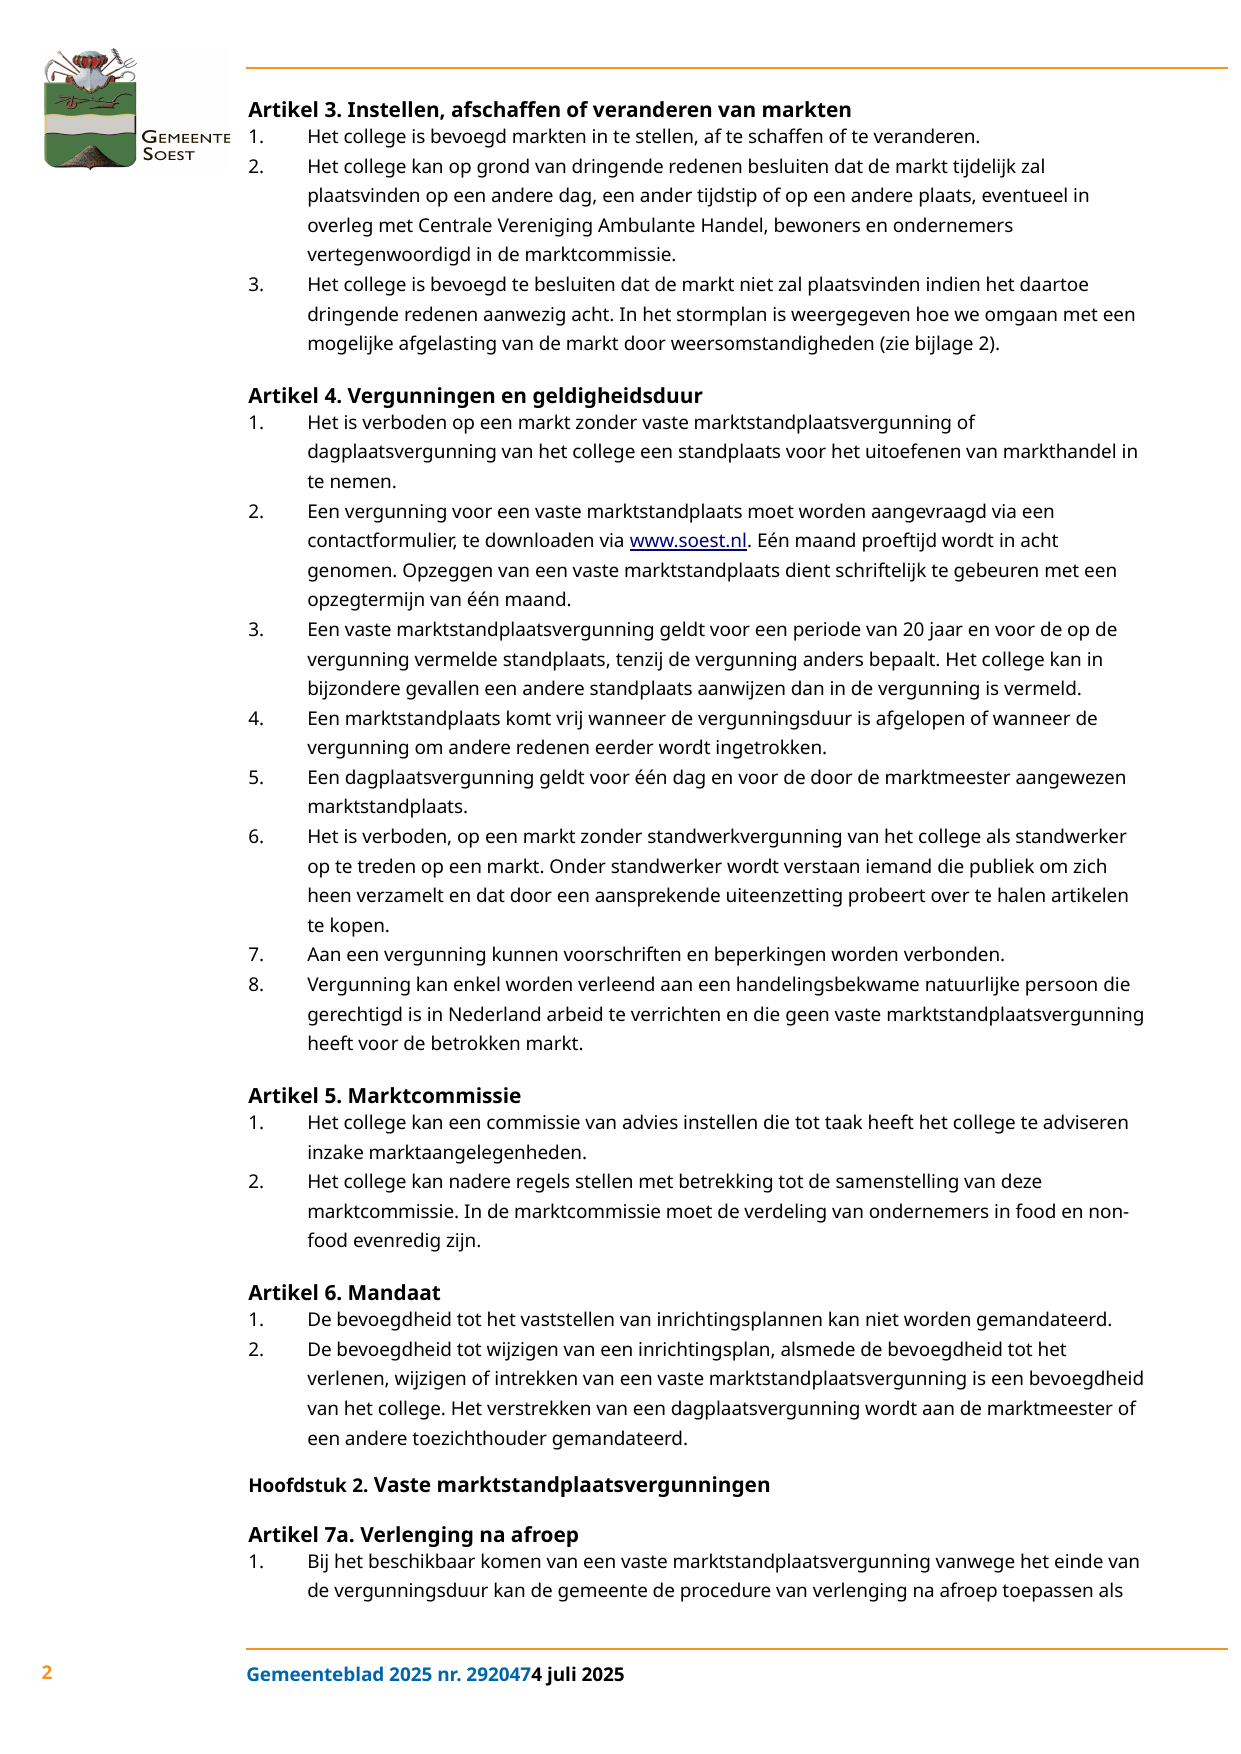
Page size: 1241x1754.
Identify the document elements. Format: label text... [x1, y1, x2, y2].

list Het is verboden, op een markt zonder standwerkvergunning van het college als standwerker op te treden op een markt. Onder standwerker wordt verstaan iemand die publiek om zich heen verzamelt en dat door een aansprekende uiteenzetting probeert over te halen artikelen te kopen. [248, 823, 1152, 938]
text Artikel 7a. Verlenging na afroep [248, 1520, 1152, 1548]
list De bevoegdheid tot het vaststellen van inrichtingsplannen kan niet worden gemandateerd. [248, 1306, 1152, 1332]
list Het college kan nadere regels stellen met betrekking tot de samenstelling van deze marktcommissie. In de marktcommissie moet de verdeling van ondernemers in food en non-food evenredig zijn. [248, 1168, 1152, 1253]
list Het college is bevoegd te besluiten dat de markt niet zal plaatsvinden indien het daartoe dringende redenen aanwezig acht. In het stormplan is weergegeven hoe we omgaan met een mogelijke afgelasting van de markt door weersomstandigheden (zie bijlage 2). [248, 271, 1152, 356]
list Aan een vergunning kunnen voorschriften en beperkingen worden verbonden. [248, 942, 1152, 967]
text Artikel 5. Marktcommissie [248, 1081, 1152, 1109]
picture [41, 47, 231, 172]
list Het is verboden op een markt zonder vaste marktstandplaatsvergunning of dagplaatsvergunning van het college een standplaats voor het uitoefenen van markthandel in te nemen. [248, 409, 1152, 494]
text Hoofdstuk 2. Vaste marktstandplaatsvergunningen [248, 1470, 1152, 1499]
text Artikel 6. Mandaat [248, 1278, 1152, 1306]
list Een vaste marktstandplaatsvergunning geldt voor een periode van 20 jaar en voor de op de vergunning vermelde standplaats, tenzij de vergunning anders bepaalt. Het college kan in bijzondere gevallen een andere standplaats aanwijzen dan in de vergunning is vermeld. [248, 616, 1152, 701]
list Vergunning kan enkel worden verleend aan een handelingsbekwame natuurlijke persoon die gerechtigd is in Nederland arbeid te verrichten en die geen vaste marktstandplaatsvergunning heeft voor de betrokken markt. [248, 971, 1152, 1056]
list Het college is bevoegd markten in te stellen, af te schaffen of te veranderen. [248, 123, 1152, 149]
text Artikel 4. Vergunningen en geldigheidsduur [248, 381, 1152, 409]
text Artikel 3. Instellen, afschaffen of veranderen van markten [248, 95, 1152, 123]
list Een vergunning voor een vaste marktstandplaats moet worden aangevraagd via een contactformulier, te downloaden via www.soest.nl. Eén maand proeftijd wordt in acht genomen. Opzeggen van een vaste marktstandplaats dient schriftelijk te gebeuren met een opzegtermijn van één maand. [248, 498, 1152, 612]
list De bevoegdheid tot wijzigen van een inrichtingsplan, alsmede de bevoegdheid tot het verlenen, wijzigen of intrekken van een vaste marktstandplaatsvergunning is een bevoegdheid van het college. Het verstrekken van een dagplaatsvergunning wordt aan de marktmeester of een andere toezichthouder gemandateerd. [248, 1336, 1152, 1451]
list Het college kan een commissie van advies instellen die tot taak heeft het college te adviseren inzake marktaangelegenheden. [248, 1109, 1152, 1164]
list Bij het beschikbaar komen van een vaste marktstandplaatsvergunning vanwege het einde van de vergunningsduur kan de gemeente de procedure van verlenging na afroep toepassen als [248, 1548, 1152, 1603]
list Het college kan op grond van dringende redenen besluiten dat de markt tijdelijk zal plaatsvinden op een andere dag, een ander tijdstip of op een andere plaats, eventueel in overleg met Centrale Vereniging Ambulante Handel, bewoners en ondernemers vertegenwoordigd in de marktcommissie. [248, 153, 1152, 267]
list Een dagplaatsvergunning geldt voor één dag en voor de door de marktmeester aangewezen marktstandplaats. [248, 764, 1152, 819]
list Een marktstandplaats komt vrij wanneer de vergunningsduur is afgelopen of wanneer de vergunning om andere redenen eerder wordt ingetrokken. [248, 705, 1152, 760]
